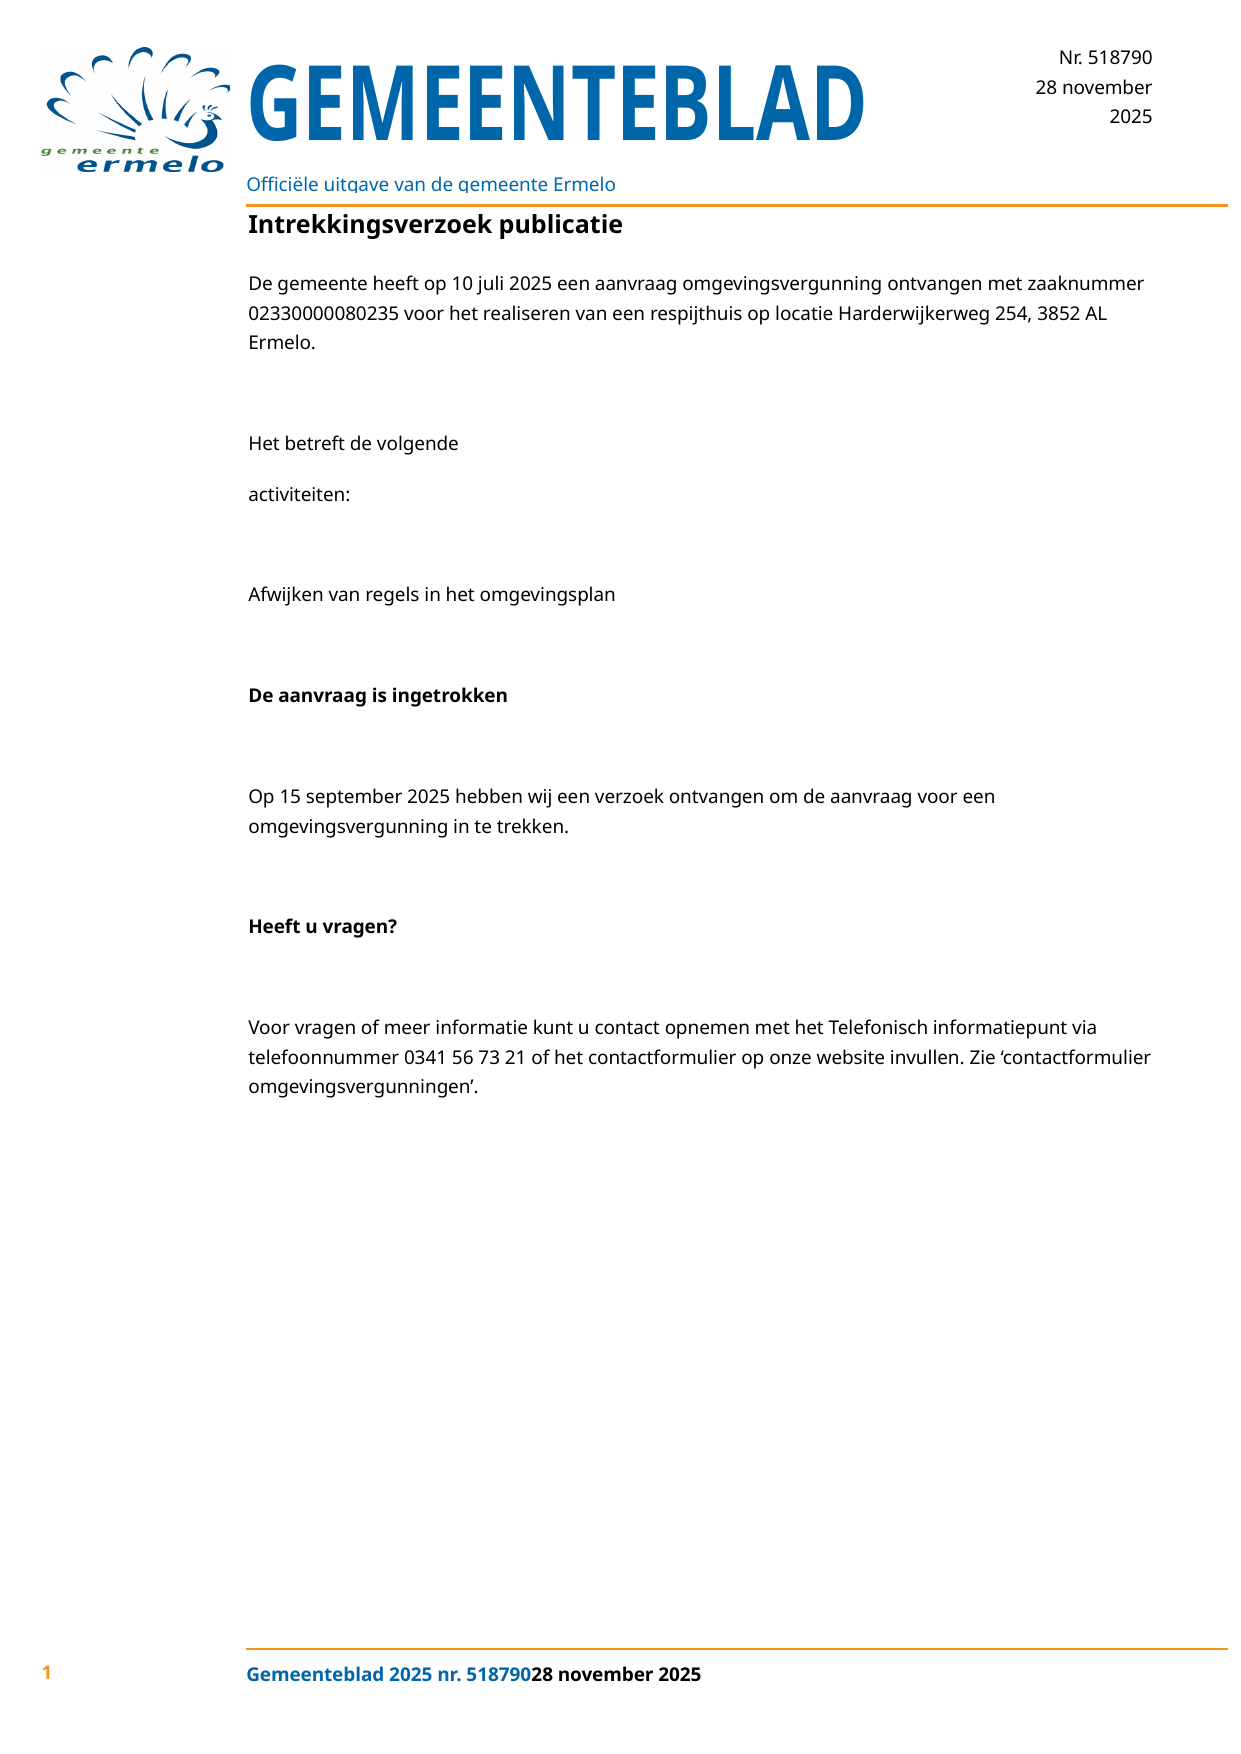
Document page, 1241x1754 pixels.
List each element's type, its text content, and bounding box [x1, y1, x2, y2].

text Intrekkingsverzoek publicatie [248, 207, 1152, 241]
picture [41, 47, 231, 172]
text Op 15 september 2025 hebben wij een verzoek ontvangen om de aanvraag voor een omgevingsvergunning in te trekken. [248, 783, 1152, 838]
text Voor vragen of meer informatie kunt u contact opnemen met het Telefonisch informatiepunt via telefoonnummer 0341 56 73 21 of het contactformulier op onze website invullen. Zie ‘contactformulier omgevingsvergunningen’. [248, 1014, 1152, 1099]
text De gemeente heeft op 10 juli 2025 een aanvraag omgevingsvergunning ontvangen met zaaknummer 02330000080235 voor het realiseren van een respijthuis op locatie Harderwijkerweg 254, 3852 AL Ermelo. [248, 270, 1152, 355]
text Afwijken van regels in het omgevingsplan [248, 582, 1152, 607]
text Heeft u vragen? [248, 914, 1152, 939]
text Het betreft de volgende [248, 430, 1152, 456]
text De aanvraag is ingetrokken [248, 682, 1152, 708]
text activiteiten: [248, 481, 1152, 506]
